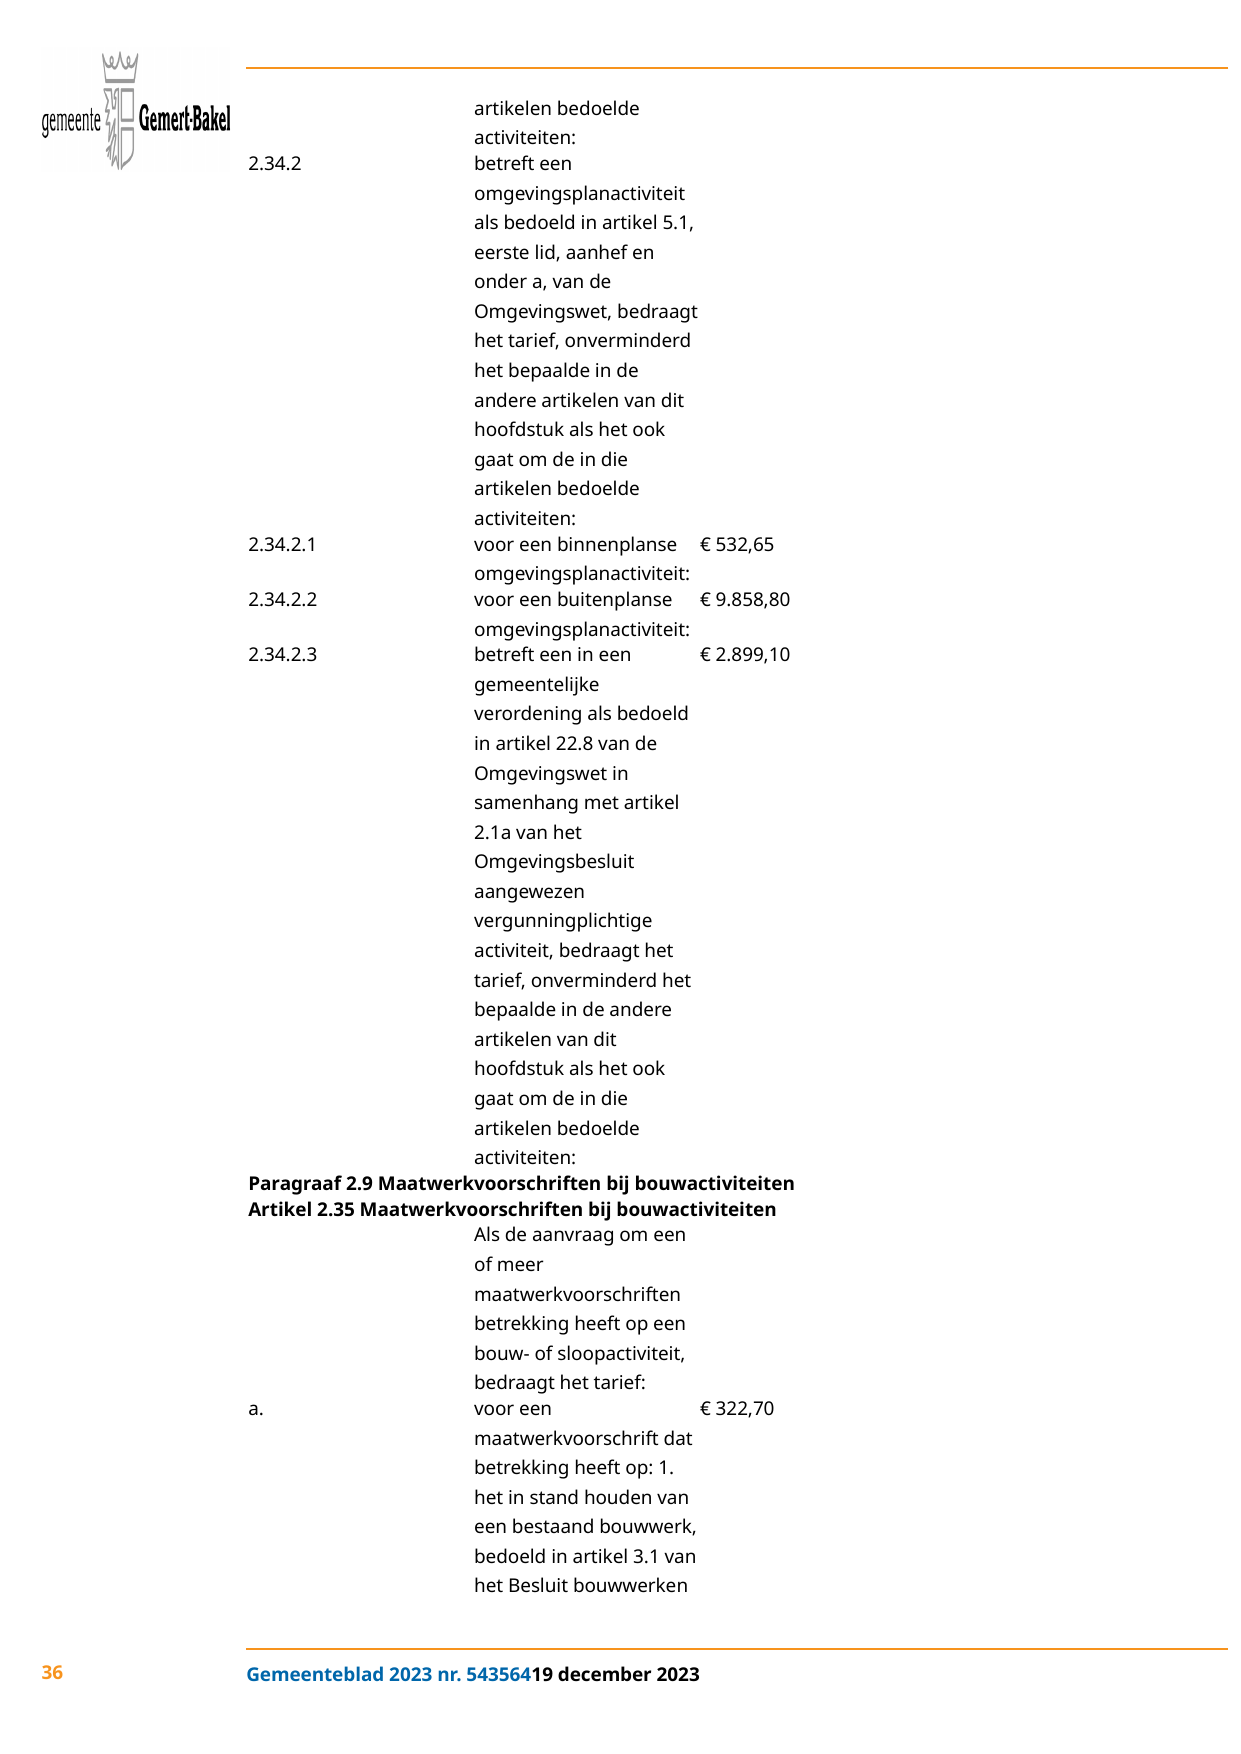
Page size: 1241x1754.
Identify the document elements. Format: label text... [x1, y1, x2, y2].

table_cell Paragraaf 2.9 Maatwerkvoorschriften bij bouwactiviteiten [248, 1170, 926, 1196]
table_cell [926, 531, 1152, 586]
table_cell € 532,65 [700, 531, 926, 586]
picture [41, 47, 231, 172]
table_cell 2.34.2 [248, 150, 474, 531]
table_cell [926, 1196, 1152, 1222]
table_cell artikelen bedoelde activiteiten: [474, 95, 700, 150]
table_cell 2.34.2.1 [248, 531, 474, 586]
table_cell [248, 95, 474, 150]
table_cell € 9.858,80 [700, 586, 926, 641]
table_cell a. [248, 1395, 474, 1598]
table_cell [926, 1395, 1152, 1598]
table_cell [926, 1222, 1152, 1395]
table_cell [248, 1222, 474, 1395]
table_cell voor een binnenplanse omgevingsplanactiviteit: [474, 531, 700, 586]
table_cell [926, 586, 1152, 641]
table_cell Artikel 2.35 Maatwerkvoorschriften bij bouwactiviteiten [248, 1196, 926, 1222]
table_cell [926, 95, 1152, 150]
table_cell [926, 641, 1152, 1170]
table_cell € 2.899,10 [700, 641, 926, 1170]
table_cell voor een buitenplanse omgevingsplanactiviteit: [474, 586, 700, 641]
table_cell € 322,70 [700, 1395, 926, 1598]
table_cell voor een maatwerkvoorschrift dat betrekking heeft op: 1. het in stand houden van een bestaand bouwwerk, bedoeld in artikel 3.1 van het Besluit bouwwerken [474, 1395, 700, 1598]
table_cell [700, 95, 926, 150]
table_cell [926, 1170, 1152, 1196]
table_cell 2.34.2.3 [248, 641, 474, 1170]
table_cell [700, 1222, 926, 1395]
table_cell [926, 150, 1152, 531]
table_cell betreft een omgevingsplanactiviteit als bedoeld in artikel 5.1, eerste lid, aanhef en onder a, van de Omgevingswet, bedraagt het tarief, onverminderd het bepaalde in de andere artikelen van dit hoofdstuk als het ook gaat om de in die artikelen bedoelde activiteiten: [474, 150, 700, 531]
table_cell [700, 150, 926, 531]
table_cell 2.34.2.2 [248, 586, 474, 641]
table_cell Als de aanvraag om een of meer maatwerkvoorschriften betrekking heeft op een bouw- of sloopactiviteit, bedraagt het tarief: [474, 1222, 700, 1395]
table_cell betreft een in een gemeentelijke verordening als bedoeld in artikel 22.8 van de Omgevingswet in samenhang met artikel 2.1a van het Omgevingsbesluit aangewezen vergunningplichtige activiteit, bedraagt het tarief, onverminderd het bepaalde in de andere artikelen van dit hoofdstuk als het ook gaat om de in die artikelen bedoelde activiteiten: [474, 641, 700, 1170]
